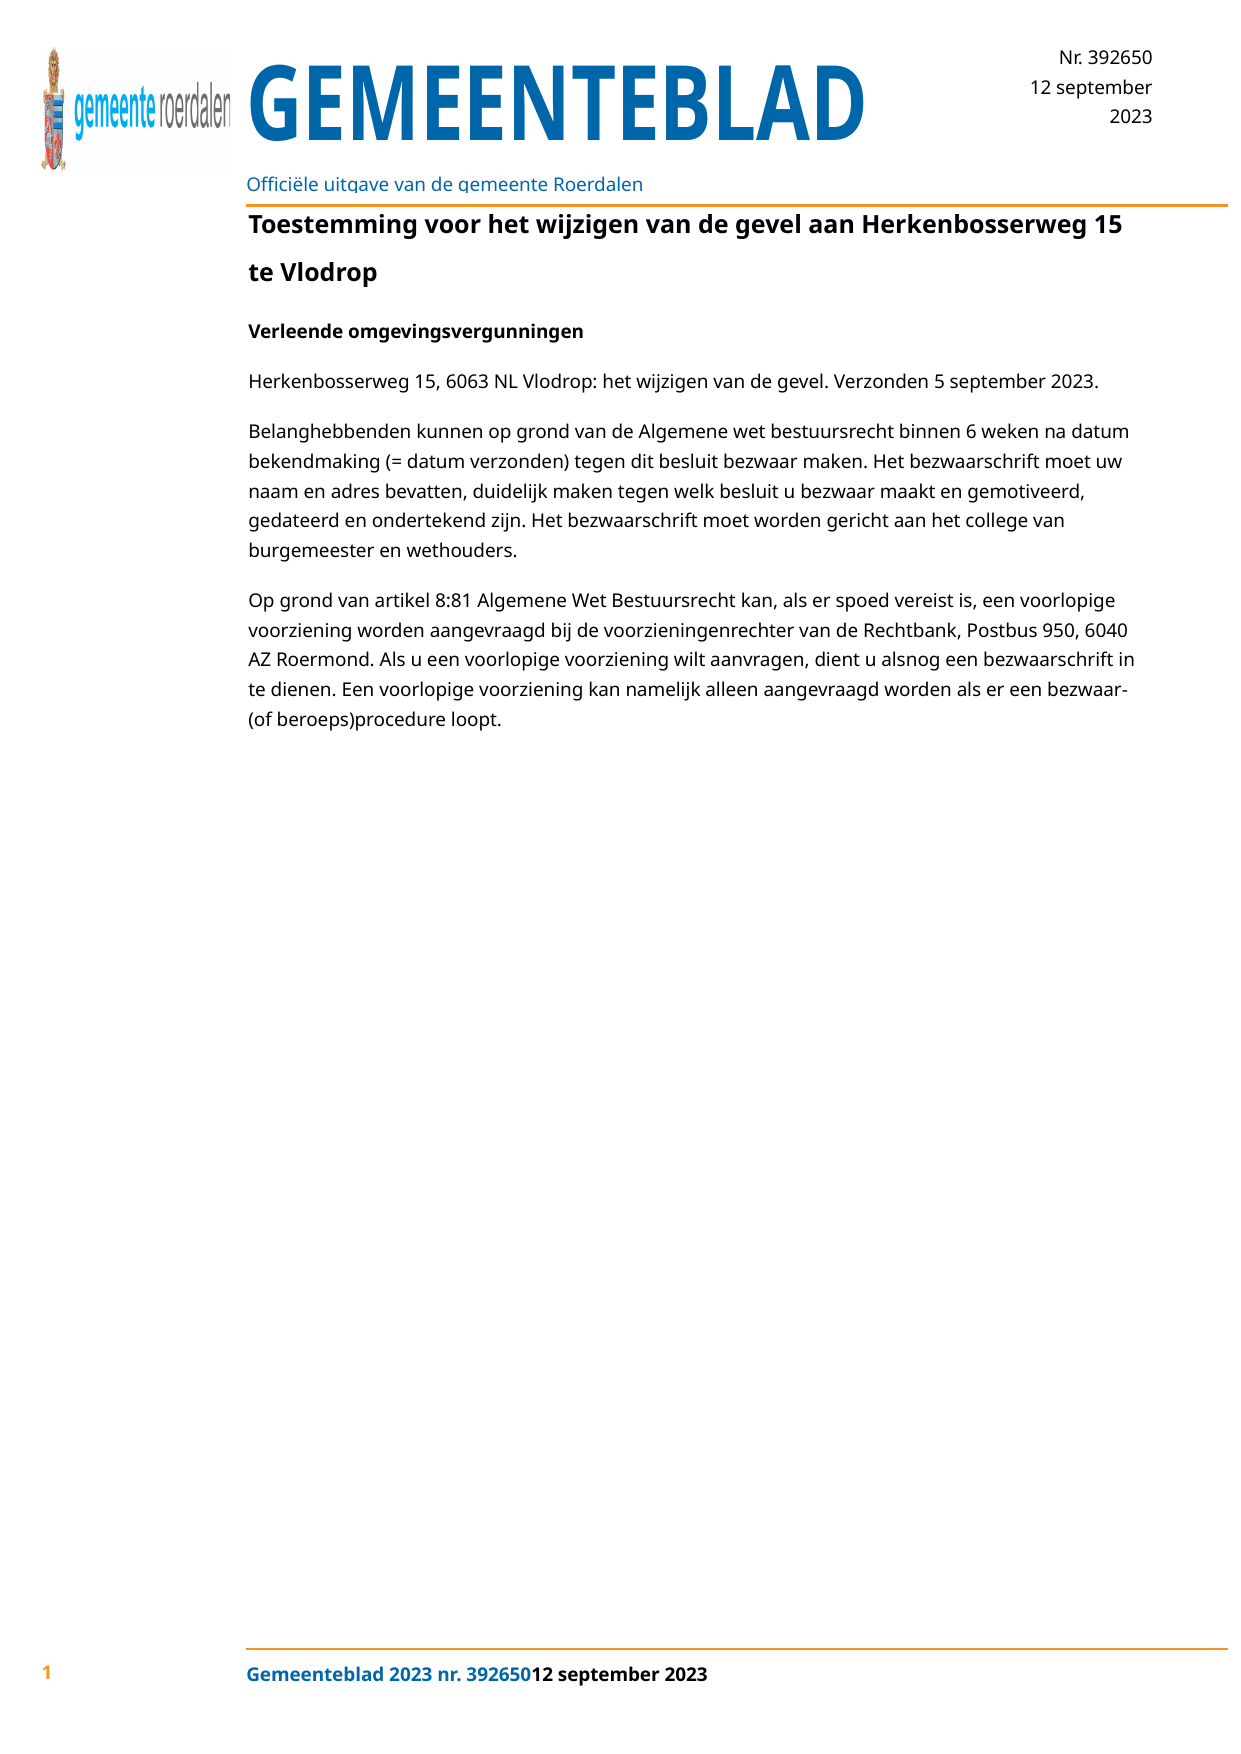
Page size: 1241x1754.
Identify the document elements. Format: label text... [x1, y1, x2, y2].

text Belanghebbenden kunnen op grond van de Algemene wet bestuursrecht binnen 6 weken na datum bekendmaking (= datum verzonden) tegen dit besluit bezwaar maken. Het bezwaarschrift moet uw naam en adres bevatten, duidelijk maken tegen welk besluit u bezwaar maakt en gemotiveerd, gedateerd en ondertekend zijn. Het bezwaarschrift moet worden gericht aan het college van burgemeester en wethouders. [248, 419, 1152, 563]
text Herkenbosserweg 15, 6063 NL Vlodrop: het wijzigen van de gevel. Verzonden 5 september 2023. [248, 368, 1152, 394]
picture [41, 47, 231, 172]
text Toestemming voor het wijzigen van de gevel aan Herkenbosserweg 15 te Vlodrop [248, 207, 1152, 288]
text Verleende omgevingsvergunningen [248, 318, 1152, 344]
text Op grond van artikel 8:81 Algemene Wet Bestuursrecht kan, als er spoed vereist is, een voorlopige voorziening worden aangevraagd bij de voorzieningenrechter van de Rechtbank, Postbus 950, 6040 AZ Roermond. Als u een voorlopige voorziening wilt aanvragen, dient u alsnog een bezwaarschrift in te dienen. Een voorlopige voorziening kan namelijk alleen aangevraagd worden als er een bezwaar- (of beroeps)procedure loopt. [248, 587, 1152, 732]
